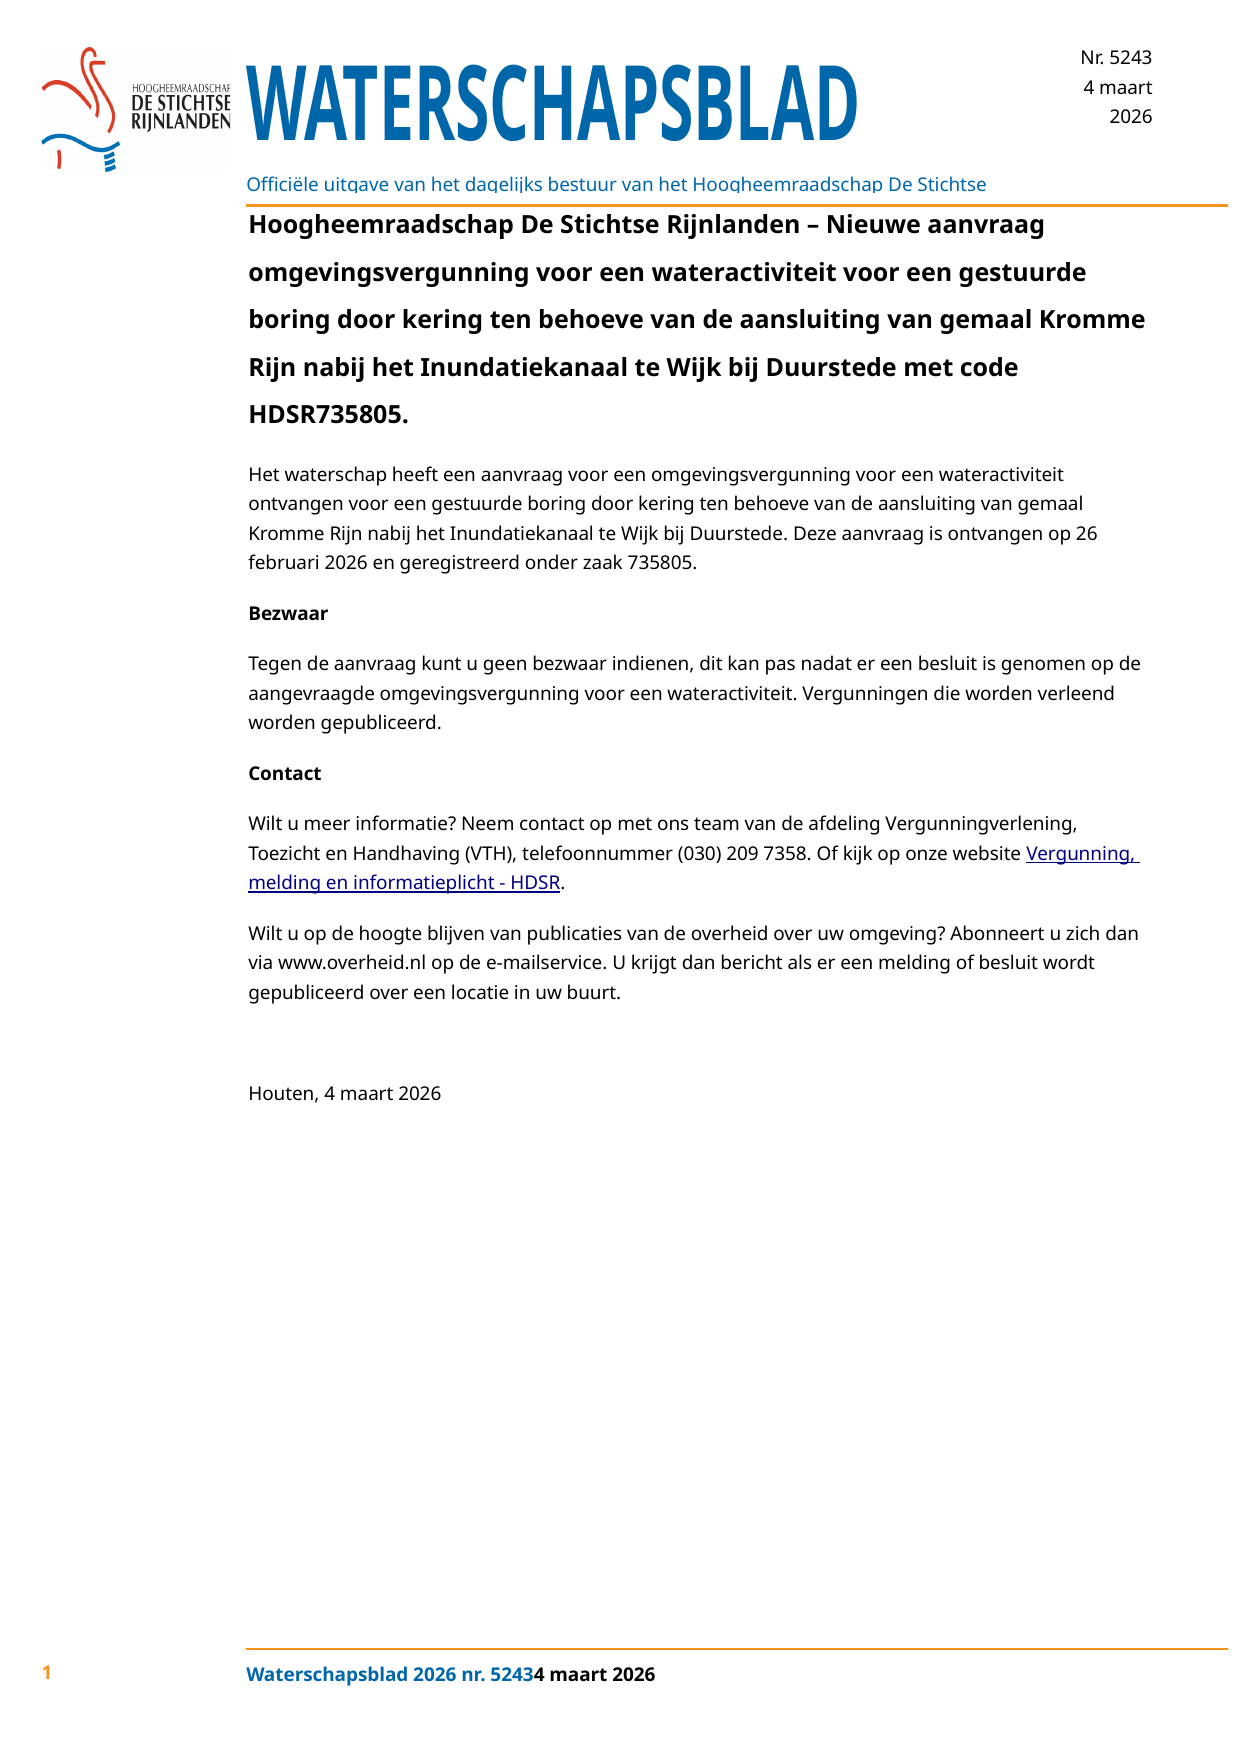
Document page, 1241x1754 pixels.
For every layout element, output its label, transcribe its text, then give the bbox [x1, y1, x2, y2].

picture [41, 47, 231, 172]
text Het waterschap heeft een aanvraag voor een omgevingsvergunning voor een wateractiviteit ontvangen voor een gestuurde boring door kering ten behoeve van de aansluiting van gemaal Kromme Rijn nabij het Inundatiekanaal te Wijk bij Duurstede. Deze aanvraag is ontvangen op 26 februari 2026 en geregistreerd onder zaak 735805. [248, 461, 1152, 575]
text Houten, 4 maart 2026 [248, 1080, 1152, 1106]
text Contact [248, 760, 1152, 786]
text Bezwaar [248, 600, 1152, 626]
text Wilt u meer informatie? Neem contact op met ons team van de afdeling Vergunningverlening, Toezicht en Handhaving (VTH), telefoonnummer (030) 209 7358. Of kijk op onze website Vergunning, melding en informatieplicht - HDSR. [248, 810, 1152, 895]
text Hoogheemraadschap De Stichtse Rijnlanden – Nieuwe aanvraag omgevingsvergunning voor een wateractiviteit voor een gestuurde boring door kering ten behoeve van de aansluiting van gemaal Kromme Rijn nabij het Inundatiekanaal te Wijk bij Duurstede met code HDSR735805. [248, 207, 1152, 431]
text Wilt u op de hoogte blijven van publicaties van de overheid over uw omgeving? Abonneert u zich dan via www.overheid.nl op de e-mailservice. U krijgt dan bericht als er een melding of besluit wordt gepubliceerd over een locatie in uw buurt. [248, 920, 1152, 1005]
text Tegen de aanvraag kunt u geen bezwaar indienen, dit kan pas nadat er een besluit is genomen op de aangevraagde omgevingsvergunning voor een wateractiviteit. Vergunningen die worden verleend worden gepubliceerd. [248, 650, 1152, 735]
